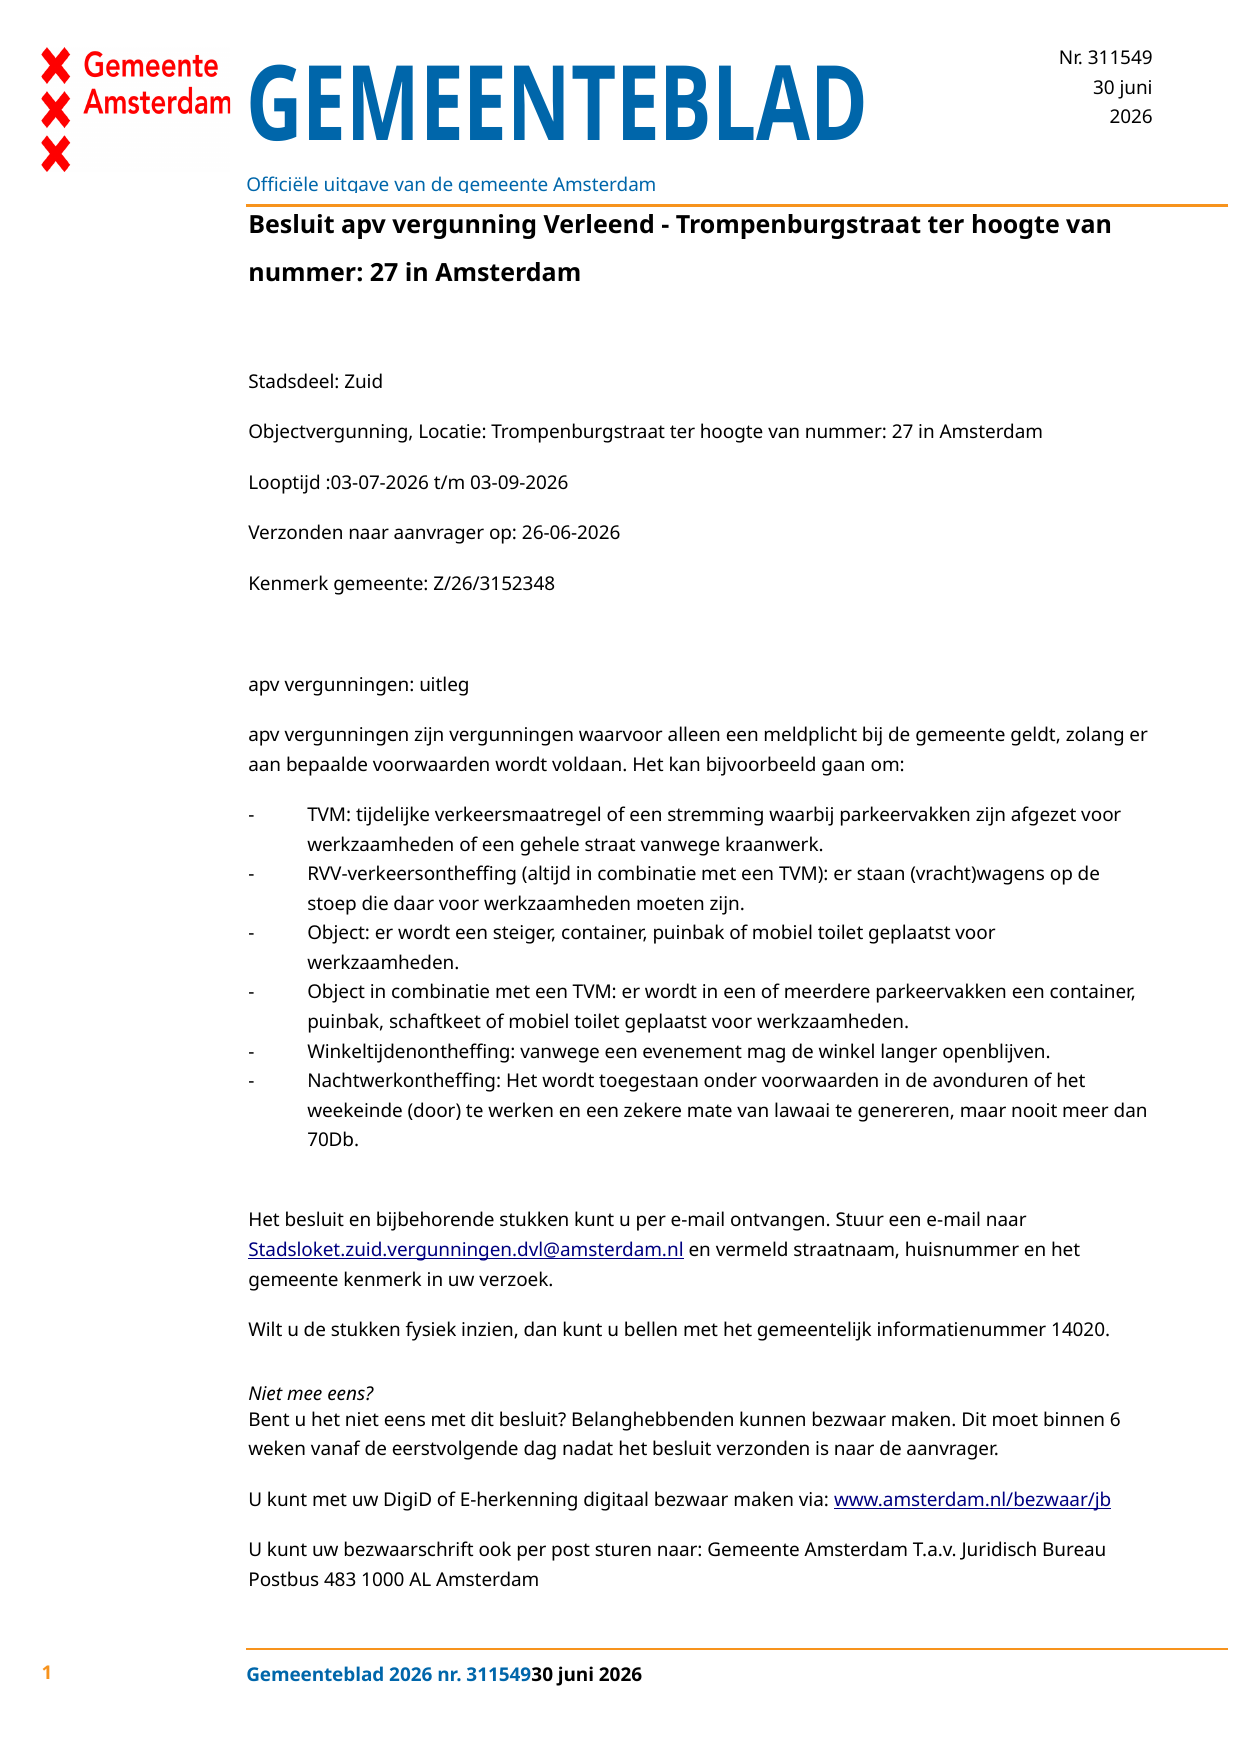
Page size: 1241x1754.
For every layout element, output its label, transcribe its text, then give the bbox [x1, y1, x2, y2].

text Het besluit en bijbehorende stukken kunt u per e-mail ontvangen. Stuur een e-mail naar Stadsloket.zuid.vergunningen.dvl@amsterdam.nl en vermeld straatnaam, huisnummer en het gemeente kenmerk in uw verzoek. [248, 1207, 1152, 1292]
text Verzonden naar aanvrager op: 26-06-2026 [248, 519, 1152, 545]
text Bent u het niet eens met dit besluit? Belanghebbenden kunnen bezwaar maken. Dit moet binnen 6 weken vanaf de eerstvolgende dag nadat het besluit verzonden is naar de aanvrager. [248, 1406, 1152, 1461]
list Object in combinatie met een TVM: er wordt in een of meerdere parkeervakken een container, puinbak, schaftkeet of mobiel toilet geplaatst voor werkzaamheden. [248, 979, 1152, 1034]
text apv vergunningen zijn vergunningen waarvoor alleen een meldplicht bij de gemeente geldt, zolang er aan bepaalde voorwaarden wordt voldaan. Het kan bijvoorbeeld gaan om: [248, 721, 1152, 777]
text Stadsdeel: Zuid [248, 368, 1152, 394]
text Niet mee eens? [248, 1380, 1152, 1406]
list RVV-verkeersontheffing (altijd in combinatie met een TVM): er staan (vracht)wagens op de stoep die daar voor werkzaamheden moeten zijn. [248, 860, 1152, 916]
picture [41, 47, 231, 172]
list Winkeltijdenontheffing: vanwege een evenement mag de winkel langer openblijven. [248, 1038, 1152, 1064]
text Looptijd :03-07-2026 t/m 03-09-2026 [248, 469, 1152, 495]
text U kunt met uw DigiD of E-herkenning digitaal bezwaar maken via: www.amsterdam.nl/bezwaar/jb [248, 1486, 1152, 1512]
text Objectvergunning, Locatie: Trompenburgstraat ter hoogte van nummer: 27 in Amsterdam [248, 419, 1152, 444]
list TVM: tijdelijke verkeersmaatregel of een stremming waarbij parkeervakken zijn afgezet voor werkzaamheden of een gehele straat vanwege kraanwerk. [248, 801, 1152, 857]
list Object: er wordt een steiger, container, puinbak of mobiel toilet geplaatst voor werkzaamheden. [248, 919, 1152, 975]
text Kenmerk gemeente: Z/26/3152348 [248, 570, 1152, 596]
text apv vergunningen: uitleg [248, 671, 1152, 697]
text U kunt uw bezwaarschrift ook per post sturen naar: Gemeente Amsterdam T.a.v. Juridisch Bureau Postbus 483 1000 AL Amsterdam [248, 1536, 1152, 1592]
text Wilt u de stukken fysiek inzien, dan kunt u bellen met het gemeentelijk informatienummer 14020. [248, 1316, 1152, 1342]
text Besluit apv vergunning Verleend - Trompenburgstraat ter hoogte van nummer: 27 in Amsterdam [248, 207, 1152, 288]
list Nachtwerkontheffing: Het wordt toegestaan onder voorwaarden in de avonduren of het weekeinde (door) te werken en een zekere mate van lawaai te genereren, maar nooit meer dan 70Db. [248, 1067, 1152, 1152]
